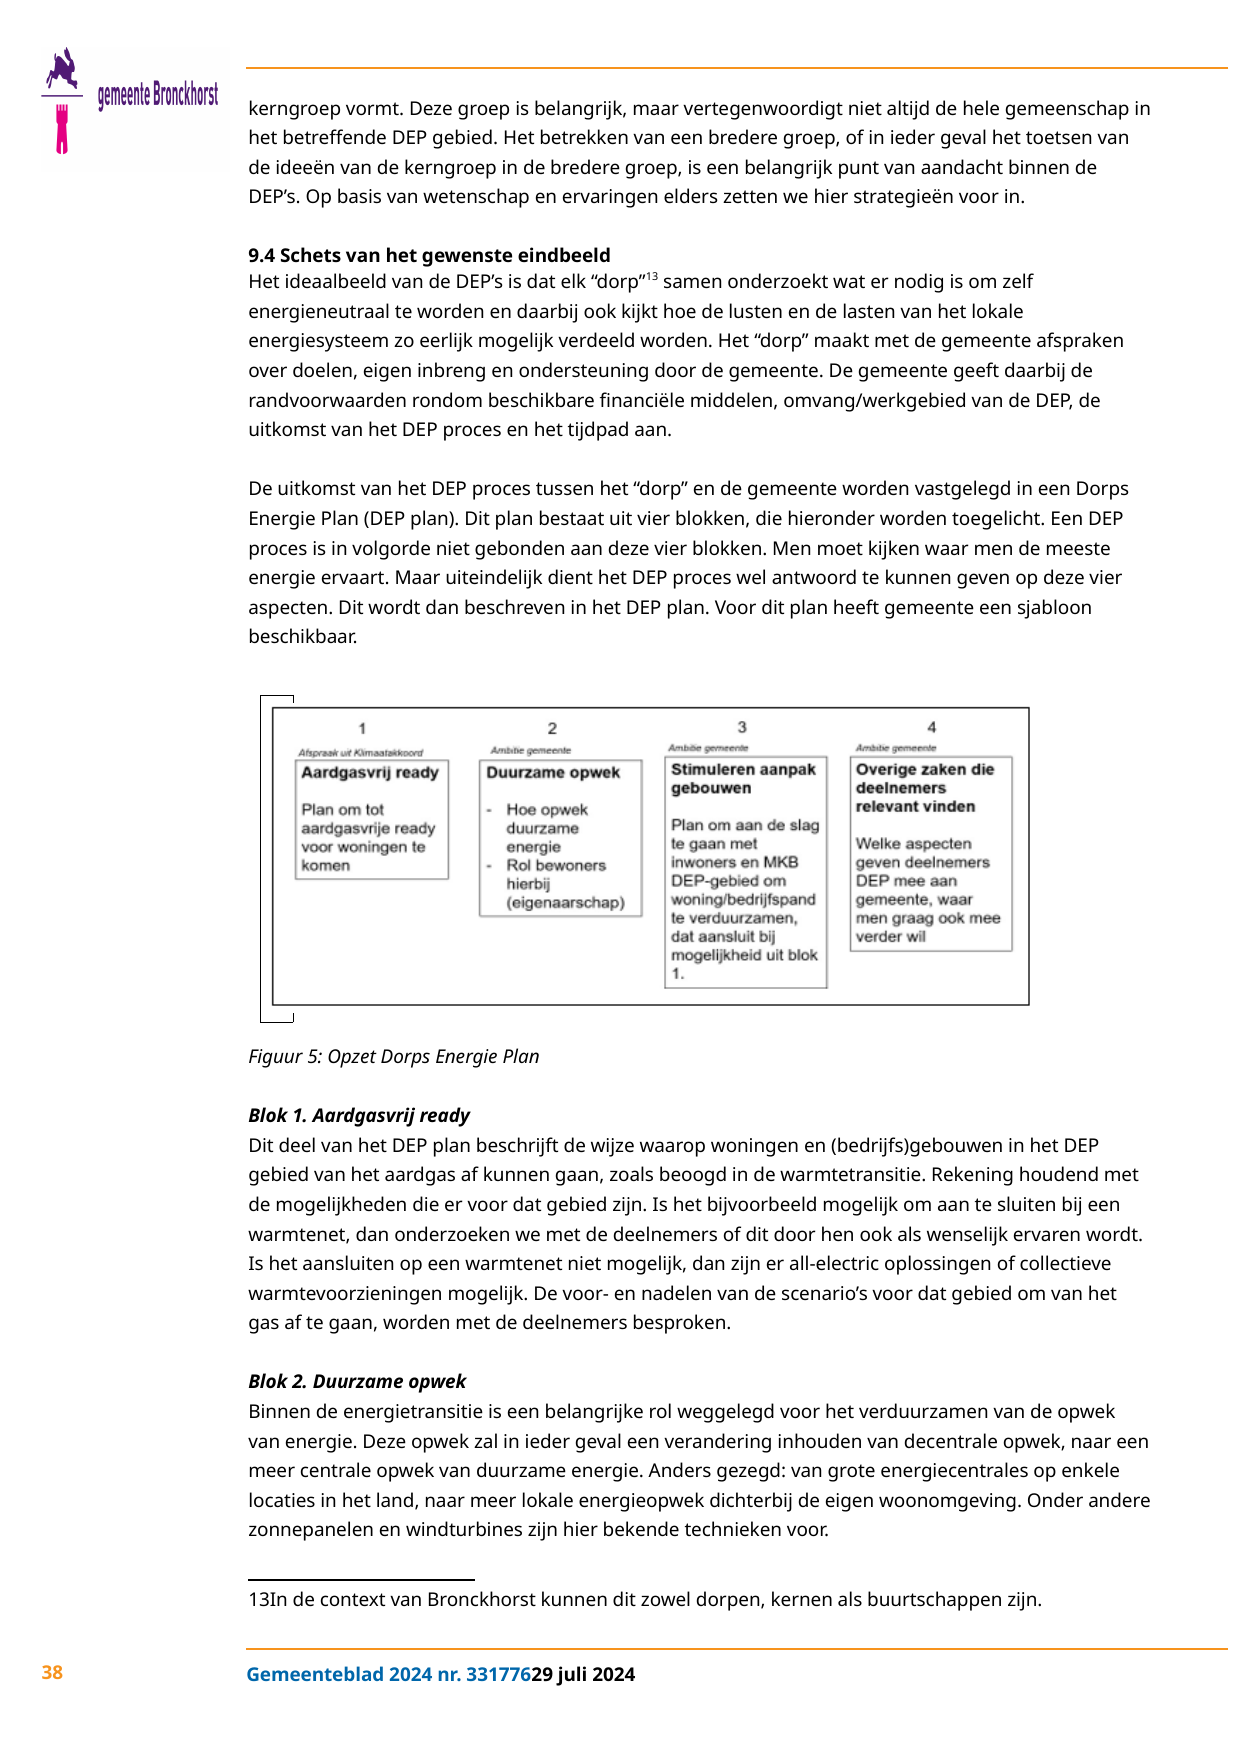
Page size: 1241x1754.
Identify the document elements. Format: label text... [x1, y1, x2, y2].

text 9.4 Schets van het gewenste eindbeeld [248, 243, 1152, 268]
text Blok 1. Aardgasvrij ready [248, 1102, 1152, 1128]
text De uitkomst van het DEP proces tussen het “dorp” en de gemeente worden vastgelegd in een Dorps Energie Plan (DEP plan). Dit plan bestaat uit vier blokken, die hieronder worden toegelicht. Een DEP proces is in volgorde niet gebonden aan deze vier blokken. Men moet kijken waar men de meeste energie ervaart. Maar uiteindelijk dient het DEP proces wel antwoord te kunnen geven op deze vier aspecten. Dit wordt dan beschreven in het DEP plan. Voor dit plan heeft gemeente een sjabloon beschikbaar. [248, 476, 1152, 649]
picture [268, 703, 1037, 1013]
text kerngroep vormt. Deze groep is belangrijk, maar vertegenwoordigt niet altijd de hele gemeenschap in het betreffende DEP gebied. Het betrekken van een bredere groep, of in ieder geval het toetsen van de ideeën van de kerngroep in de bredere groep, is een belangrijk punt van aandacht binnen de DEP’s. Op basis van wetenschap en ervaringen elders zetten we hier strategieën voor in. [248, 95, 1152, 209]
text Het ideaalbeeld van de DEP’s is dat elk “dorp” samen onderzoekt wat er nodig is om zelf energieneutraal te worden en daarbij ook kijkt hoe de lusten en de lasten van het lokale energiesysteem zo eerlijk mogelijk verdeeld worden. Het “dorp” maakt met de gemeente afspraken over doelen, eigen inbreng en ondersteuning door de gemeente. De gemeente geeft daarbij de randvoorwaarden rondom beschikbare financiële middelen, omvang/werkgebied van de DEP, de uitkomst van het DEP proces en het tijdpad aan. [248, 268, 1152, 442]
text Dit deel van het DEP plan beschrijft de wijze waarop woningen en (bedrijfs)gebouwen in het DEP gebied van het aardgas af kunnen gaan, zoals beoogd in de warmtetransitie. Rekening houdend met de mogelijkheden die er voor dat gebied zijn. Is het bijvoorbeeld mogelijk om aan te sluiten bij een warmtenet, dan onderzoeken we met de deelnemers of dit door hen ook als wenselijk ervaren wordt. Is het aansluiten op een warmtenet niet mogelijk, dan zijn er all-electric oplossingen of collectieve warmtevoorzieningen mogelijk. De voor- en nadelen van de scenario’s voor dat gebied om van het gas af te gaan, worden met de deelnemers besproken. [248, 1132, 1152, 1335]
text Binnen de energietransitie is een belangrijke rol weggelegd voor het verduurzamen van de opwek van energie. Deze opwek zal in ieder geval een verandering inhouden van decentrale opwek, naar een meer centrale opwek van duurzame energie. Anders gezegd: van grote energiecentrales op enkele locaties in het land, naar meer lokale energieopwek dichterbij de eigen woonomgeving. Onder andere zonnepanelen en windturbines zijn hier bekende technieken voor. [248, 1398, 1152, 1542]
text Figuur 5: Opzet Dorps Energie Plan [248, 1043, 1152, 1069]
picture [41, 47, 231, 172]
text Blok 2. Duurzame opwek [248, 1369, 1152, 1394]
text In de context van Bronckhorst kunnen dit zowel dorpen, kernen als buurtschappen zijn. [248, 1586, 1152, 1612]
